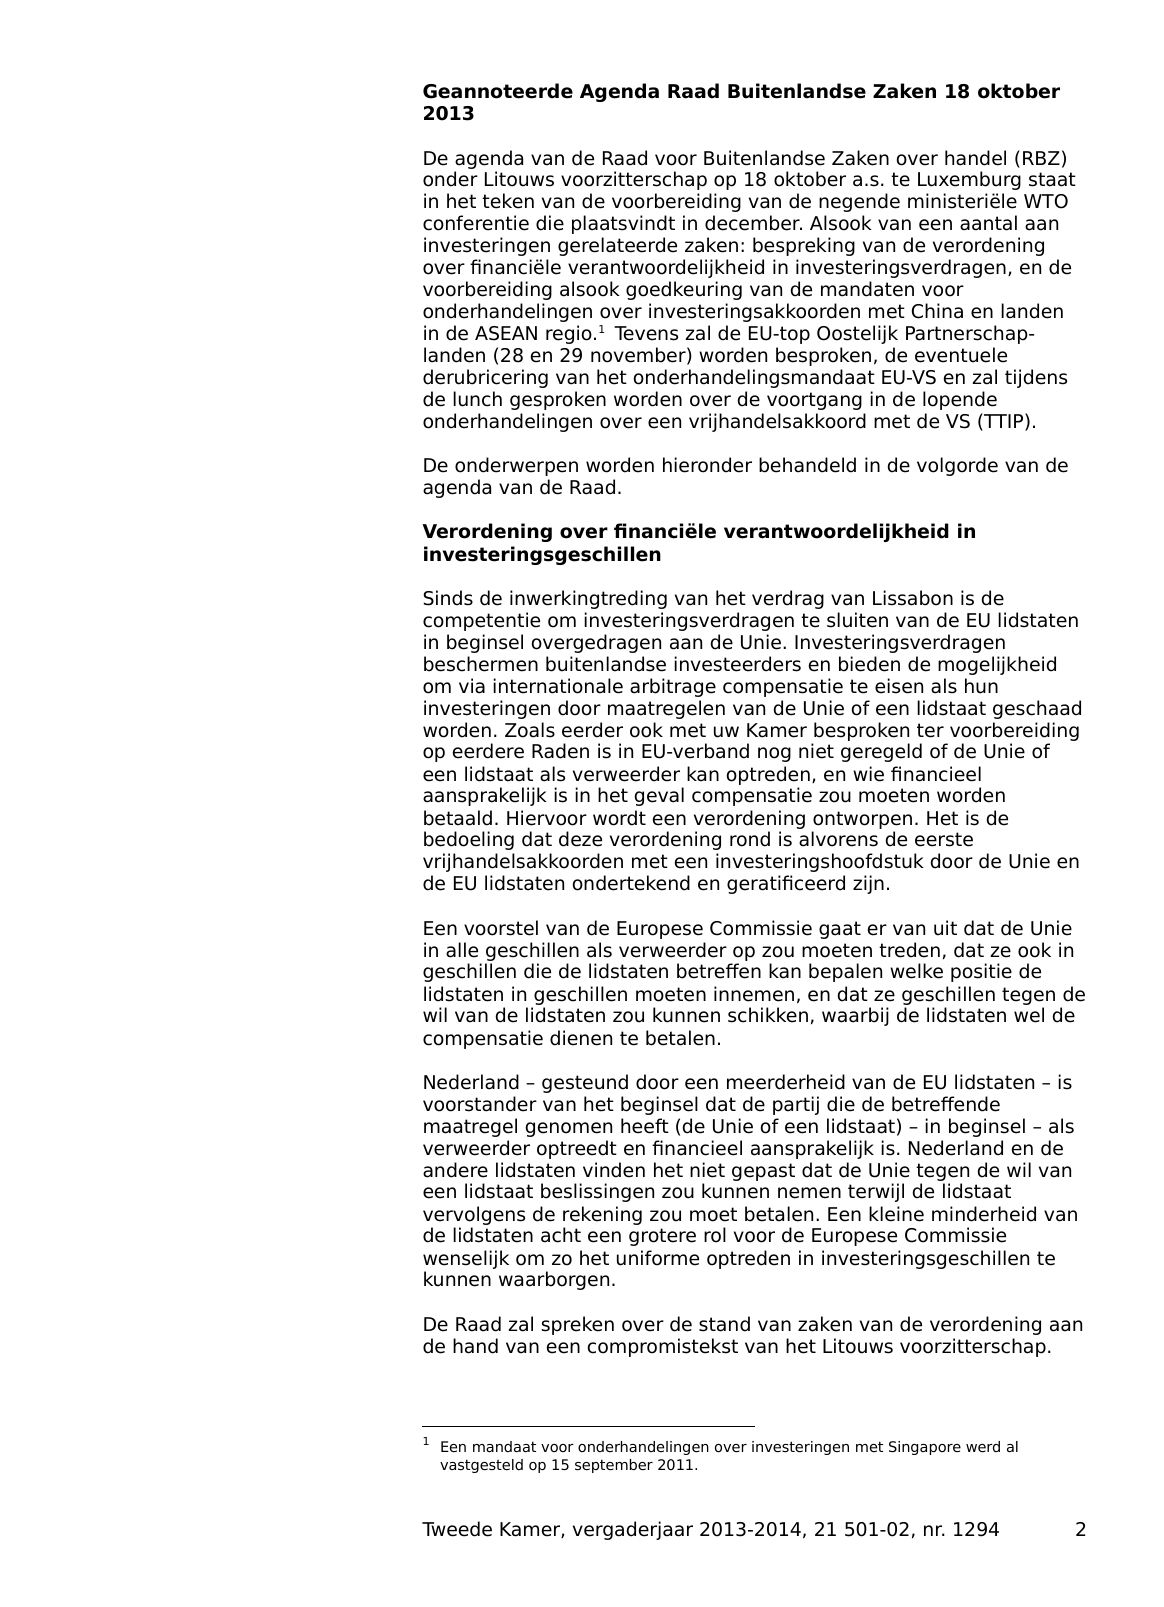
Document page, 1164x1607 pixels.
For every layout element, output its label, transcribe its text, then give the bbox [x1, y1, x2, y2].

text Een mandaat voor onderhandelingen over investeringen met Singapore werd al vastgesteld op 15 september 2011. [422, 1435, 1087, 1474]
text De agenda van de Raad voor Buitenlandse Zaken over handel (RBZ) onder Litouws voorzitterschap op 18 oktober a.s. te Luxemburg staat in het teken van de voorbereiding van de negende ministeriële WTO conferentie die plaatsvindt in december. Alsook van een aantal aan investeringen gerelateerde zaken: bespreking van de verordening over financiële verantwoordelijkheid in investeringsverdragen, en de voorbereiding alsook goedkeuring van de mandaten voor onderhandelingen over investeringsakkoorden met China en landen in de ASEAN regio. Tevens zal de EU-top Oostelijk Partnerschap-landen (28 en 29 november) worden besproken, de eventuele derubricering van het onderhandelingsmandaat EU-VS en zal tijdens de lunch gesproken worden over de voortgang in de lopende onderhandelingen over een vrijhandelsakkoord met de VS (TTIP). [422, 147, 1087, 433]
text Sinds de inwerkingtreding van het verdrag van Lissabon is de competentie om investeringsverdragen te sluiten van de EU lidstaten in beginsel overgedragen aan de Unie. Investeringsverdragen beschermen buitenlandse investeerders en bieden de mogelijkheid om via internationale arbitrage compensatie te eisen als hun investeringen door maatregelen van de Unie of een lidstaat geschaad worden. Zoals eerder ook met uw Kamer besproken ter voorbereiding op eerdere Raden is in EU-verband nog niet geregeld of de Unie of een lidstaat als verweerder kan optreden, en wie financieel aansprakelijk is in het geval compensatie zou moeten worden betaald. Hiervoor wordt een verordening ontworpen. Het is de bedoeling dat deze verordening rond is alvorens de eerste vrijhandelsakkoorden met een investeringshoofdstuk door de Unie en de EU lidstaten ondertekend en geratificeerd zijn. [422, 588, 1087, 895]
subtitle Geannoteerde Agenda Raad Buitenlandse Zaken 18 oktober 2013 [422, 81, 1087, 125]
text Nederland – gesteund door een meerderheid van de EU lidstaten – is voorstander van het beginsel dat de partij die de betreffende maatregel genomen heeft (de Unie of een lidstaat) – in beginsel – als verweerder optreedt en financieel aansprakelijk is. Nederland en de andere lidstaten vinden het niet gepast dat de Unie tegen de wil van een lidstaat beslissingen zou kunnen nemen terwijl de lidstaat vervolgens de rekening zou moet betalen. Een kleine minderheid van de lidstaten acht een grotere rol voor de Europese Commissie wenselijk om zo het uniforme optreden in investeringsgeschillen te kunnen waarborgen. [422, 1072, 1087, 1291]
text De onderwerpen worden hieronder behandeld in de volgorde van de agenda van de Raad. [422, 455, 1087, 499]
subtitle Verordening over financiële verantwoordelijkheid in investeringsgeschillen [422, 521, 1087, 565]
text De Raad zal spreken over de stand van zaken van de verordening aan de hand van een compromistekst van het Litouws voorzitterschap. [422, 1313, 1087, 1357]
text Een voorstel van de Europese Commissie gaat er van uit dat de Unie in alle geschillen als verweerder op zou moeten treden, dat ze ook in geschillen die de lidstaten betreffen kan bepalen welke positie de lidstaten in geschillen moeten innemen, en dat ze geschillen tegen de wil van de lidstaten zou kunnen schikken, waarbij de lidstaten wel de compensatie dienen te betalen. [422, 917, 1087, 1049]
